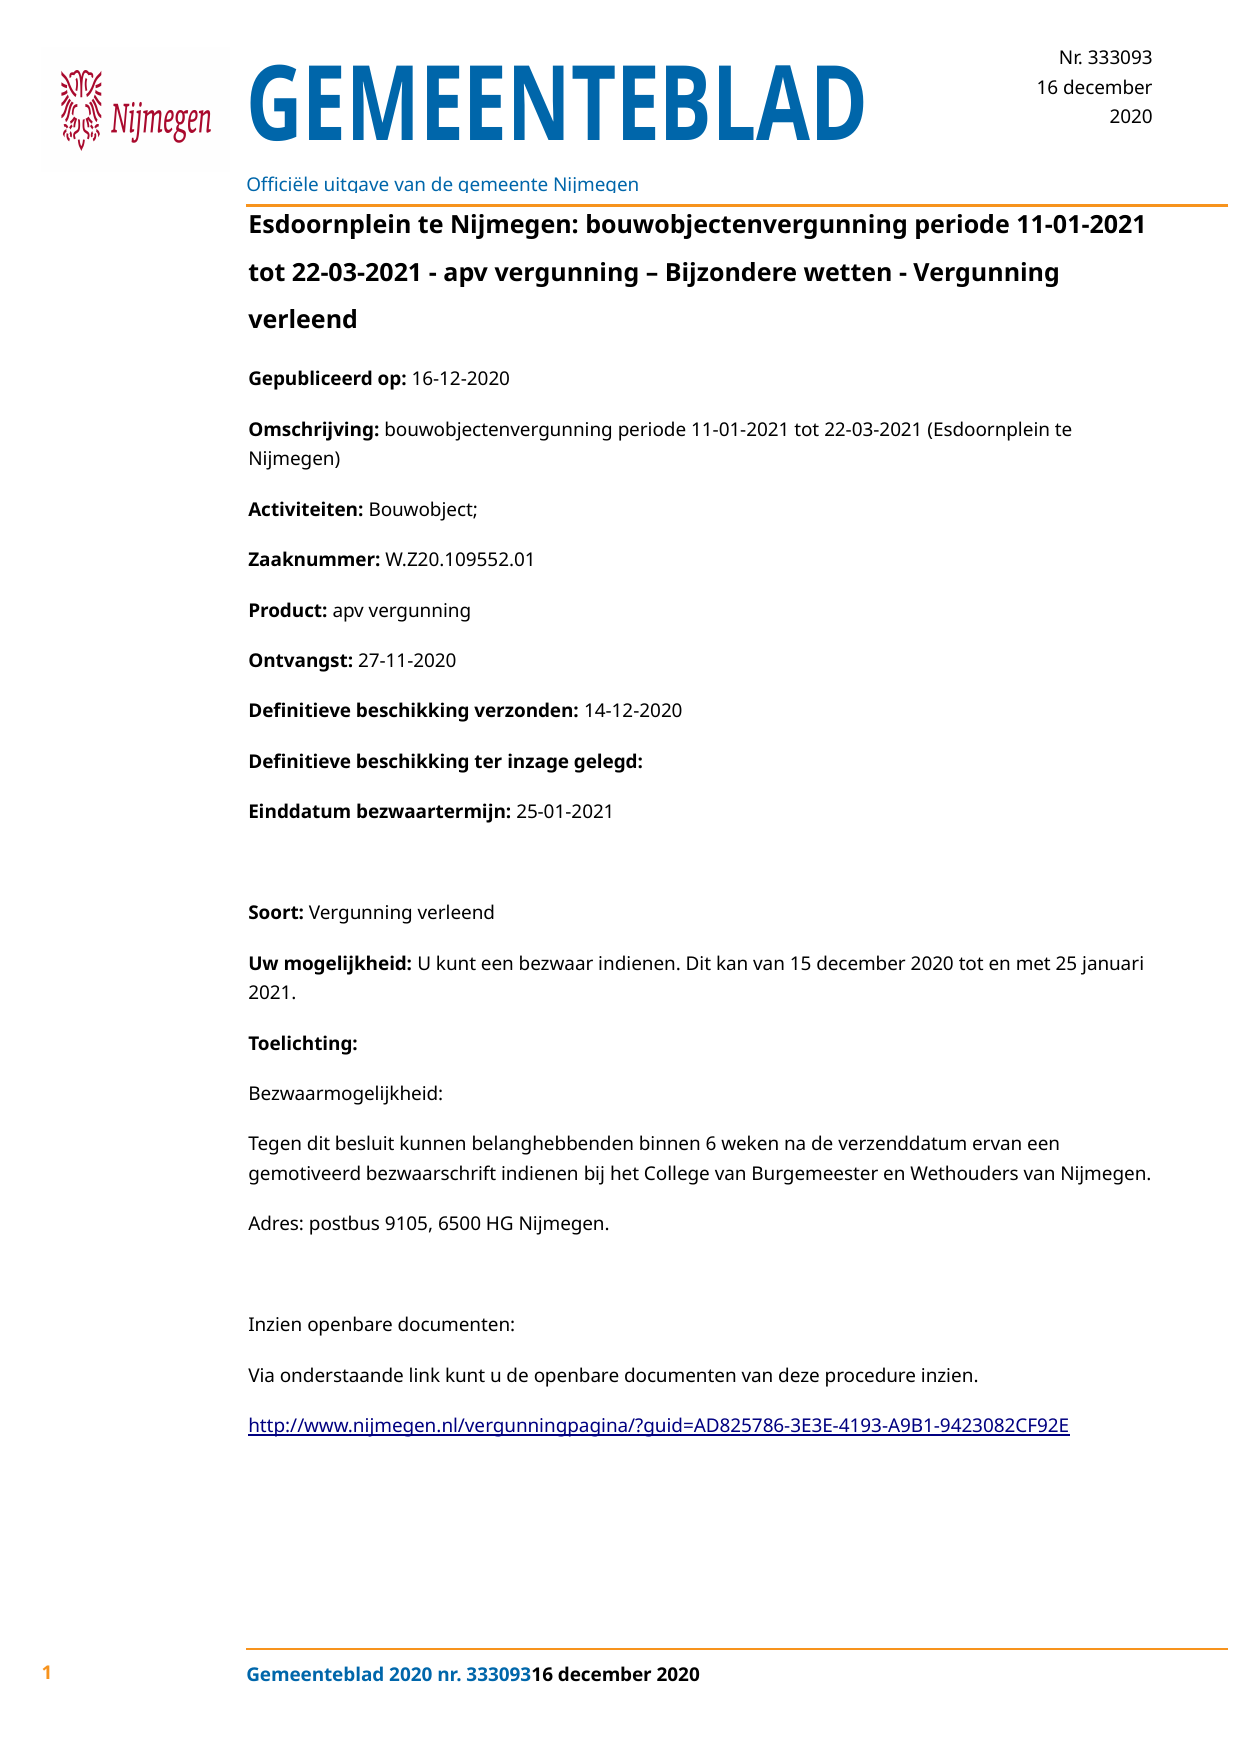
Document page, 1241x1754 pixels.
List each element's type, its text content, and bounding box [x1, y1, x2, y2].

picture [41, 47, 231, 172]
text Esdoornplein te Nijmegen: bouwobjectenvergunning periode 11-01-2021 tot 22-03-2021 - apv vergunning – Bijzondere wetten - Vergunning verleend [248, 207, 1152, 336]
text Definitieve beschikking verzonden: 14-12-2020 [248, 698, 1152, 723]
text Product: apv vergunning [248, 597, 1152, 622]
text Activiteiten: Bouwobject; [248, 496, 1152, 522]
text Soort: Vergunning verleend [248, 899, 1152, 925]
text Via onderstaande link kunt u de openbare documenten van deze procedure inzien. [248, 1362, 1152, 1387]
text Uw mogelijkheid: U kunt een bezwaar indienen. Dit kan van 15 december 2020 tot en met 25 januari 2021. [248, 950, 1152, 1005]
text http://www.nijmegen.nl/vergunningpagina/?guid=AD825786-3E3E-4193-A9B1-9423082CF92E [248, 1412, 1152, 1438]
text Omschrijving: bouwobjectenvergunning periode 11-01-2021 tot 22-03-2021 (Esdoornplein te Nijmegen) [248, 416, 1152, 471]
text Inzien openbare documenten: [248, 1311, 1152, 1337]
text Bezwaarmogelijkheid: [248, 1080, 1152, 1106]
text Zaaknummer: W.Z20.109552.01 [248, 546, 1152, 572]
text Gepubliceerd op: 16-12-2020 [248, 366, 1152, 391]
text Tegen dit besluit kunnen belanghebbenden binnen 6 weken na de verzenddatum ervan een gemotiveerd bezwaarschrift indienen bij het College van Burgemeester en Wethouders van Nijmegen. [248, 1131, 1152, 1186]
text Toelichting: [248, 1030, 1152, 1055]
text Einddatum bezwaartermijn: 25-01-2021 [248, 798, 1152, 824]
text Definitieve beschikking ter inzage gelegd: [248, 748, 1152, 774]
text Adres: postbus 9105, 6500 HG Nijmegen. [248, 1211, 1152, 1236]
text Ontvangst: 27-11-2020 [248, 647, 1152, 673]
